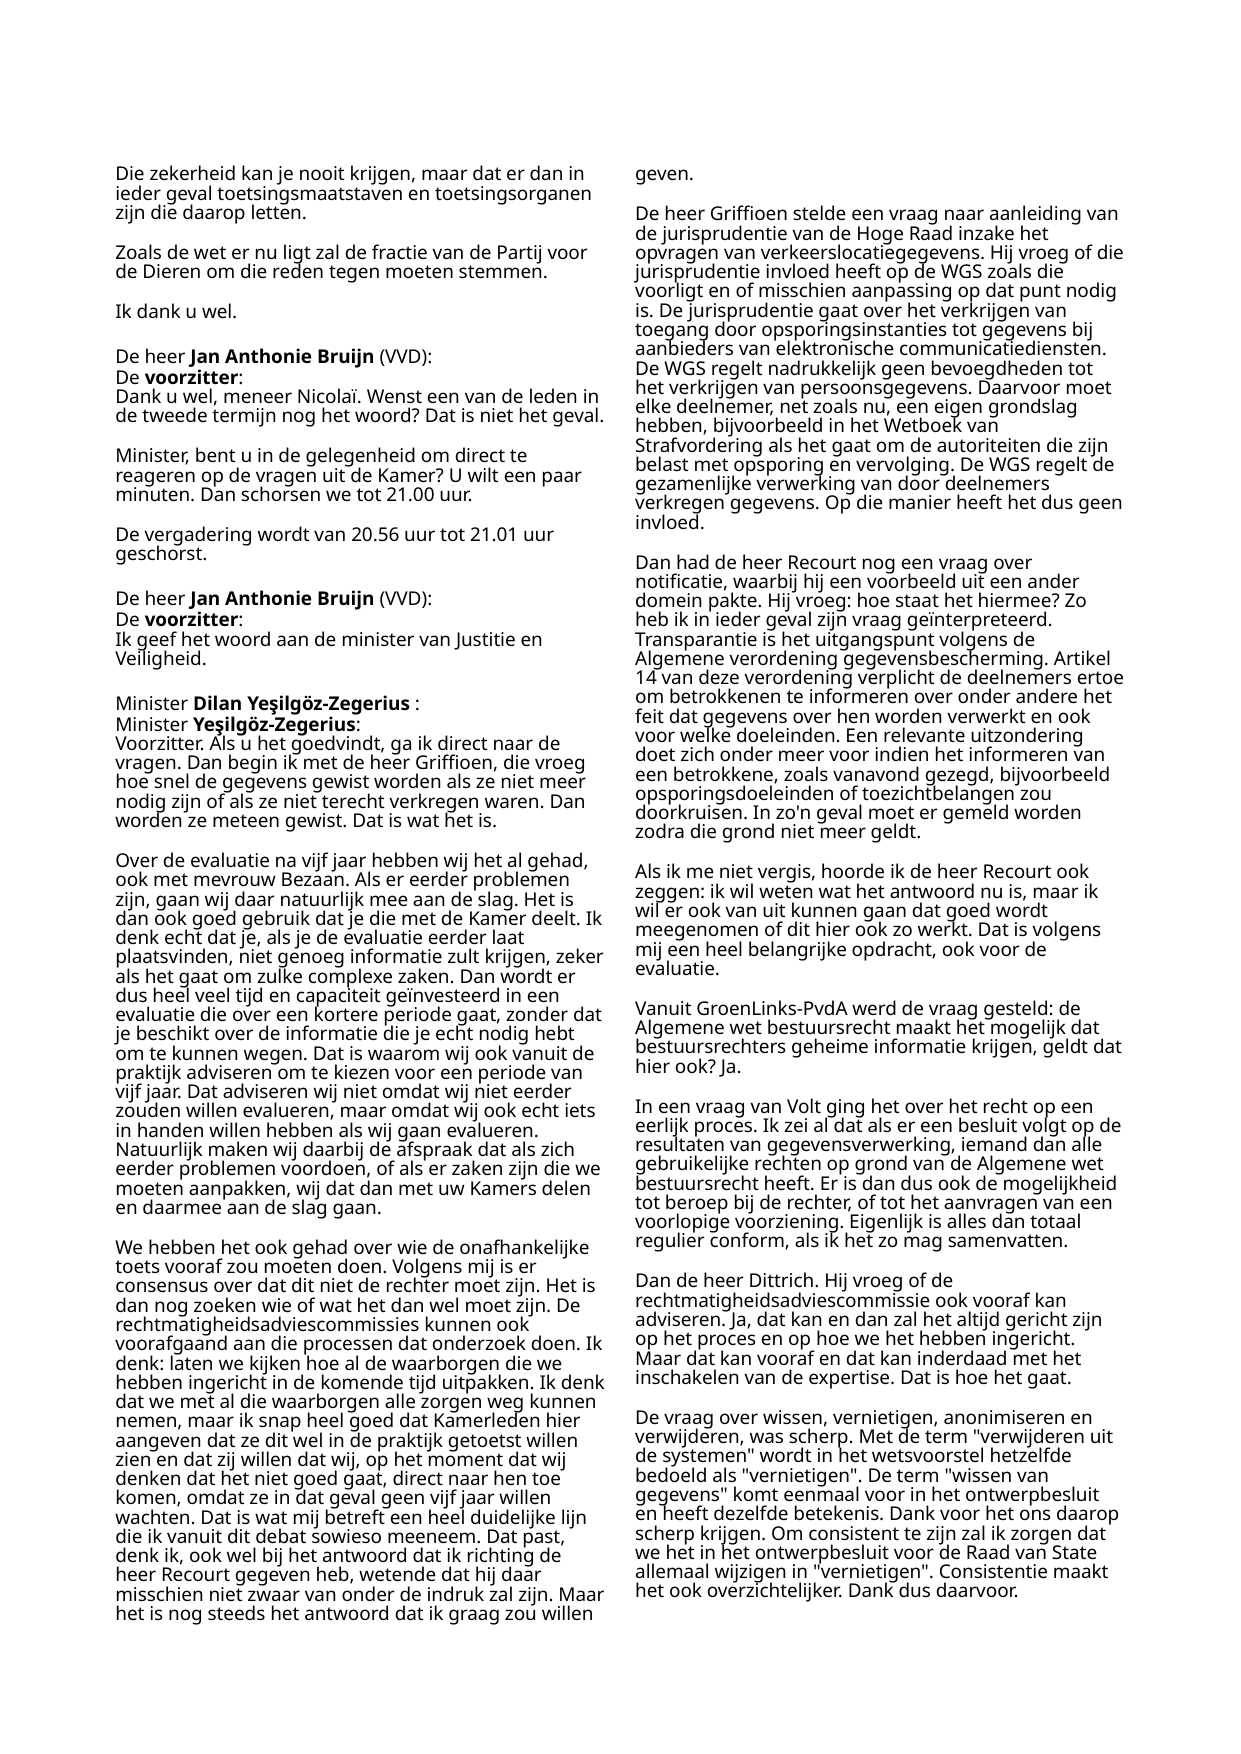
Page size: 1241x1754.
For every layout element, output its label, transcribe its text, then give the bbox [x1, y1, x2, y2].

text De vergadering wordt van 20.56 uur tot 21.01 uur geschorst. [115, 526, 605, 565]
text Minister Yeşilgöz-Zegerius: [115, 716, 605, 735]
text Die zekerheid kan je nooit krijgen, maar dat er dan in ieder geval toetsingsmaatstaven en toetsingsorganen zijn die daarop letten. [115, 165, 605, 223]
text Minister, bent u in de gelegenheid om direct te reageren op de vragen uit de Kamer? U wilt een paar minuten. Dan schorsen we tot 21.00 uur. [115, 447, 605, 505]
text Dan de heer Dittrich. Hij vroeg of de rechtmatigheidsadviescommissie ook vooraf kan adviseren. Ja, dat kan en dan zal het altijd gericht zijn op het proces en op hoe we het hebben ingericht. Maar dat kan vooraf en dat kan inderdaad met het inschakelen van de expertise. Dat is hoe het gaat. [635, 1272, 1125, 1388]
text De heer Jan Anthonie Bruijn (VVD): [115, 586, 605, 611]
text Zoals de wet er nu ligt zal de fractie van de Partij voor de Dieren om die reden tegen moeten stemmen. [115, 244, 605, 282]
text In een vraag van Volt ging het over het recht op een eerlijk proces. Ik zei al dat als er een besluit volgt op de resultaten van gegevensverwerking, iemand dan alle gebruikelijke rechten op grond van de Algemene wet bestuursrecht heeft. Er is dan dus ook de mogelijkheid tot beroep bij de rechter, of tot het aanvragen van een voorlopige voorziening. Eigenlijk is alles dan totaal regulier conform, als ik het zo mag samenvatten. [635, 1098, 1125, 1252]
text De vraag over wissen, vernietigen, anonimiseren en verwijderen, was scherp. Met de term "verwijderen uit de systemen" wordt in het wetsvoorstel hetzelfde bedoeld als "vernietigen". De term "wissen van gegevens" komt eenmaal voor in het ontwerpbesluit en heeft dezelfde betekenis. Dank voor het ons daarop scherp krijgen. Om consistent te zijn zal ik zorgen dat we het in het ontwerpbesluit voor de Raad van State allemaal wijzigen in "vernietigen". Consistentie maakt het ook overzichtelijker. Dank dus daarvoor. [635, 1409, 1125, 1602]
text Ik geef het woord aan de minister van Justitie en Veiligheid. [115, 631, 605, 669]
text Voorzitter. Als u het goedvindt, ga ik direct naar de vragen. Dan begin ik met de heer Griffioen, die vroeg hoe snel de gegevens gewist worden als ze niet meer nodig zijn of als ze niet terecht verkregen waren. Dan worden ze meteen gewist. Dat is wat het is. [115, 735, 605, 831]
text Als ik me niet vergis, hoorde ik de heer Recourt ook zeggen: ik wil weten wat het antwoord nu is, maar ik wil er ook van uit kunnen gaan dat goed wordt meegenomen of dit hier ook zo werkt. Dat is volgens mij een heel belangrijke opdracht, ook voor de evaluatie. [635, 863, 1125, 979]
text De heer Jan Anthonie Bruijn (VVD): [115, 343, 605, 369]
text Ik dank u wel. [115, 303, 605, 322]
text Vanuit GroenLinks-PvdA werd de vraag gesteld: de Algemene wet bestuursrecht maakt het mogelijk dat bestuursrechters geheime informatie krijgen, geldt dat hier ook? Ja. [635, 1000, 1125, 1077]
text Minister Dilan Yeşilgöz-Zegerius : [115, 690, 605, 716]
text De heer Griffioen stelde een vraag naar aanleiding van de jurisprudentie van de Hoge Raad inzake het opvragen van verkeerslocatiegegevens. Hij vroeg of die jurisprudentie invloed heeft op de WGS zoals die voorligt en of misschien aanpassing op dat punt nodig is. De jurisprudentie gaat over het verkrijgen van toegang door opsporingsinstanties tot gegevens bij aanbieders van elektronische communicatiediensten. De WGS regelt nadrukkelijk geen bevoegdheden tot het verkrijgen van persoonsgegevens. Daarvoor moet elke deelnemer, net zoals nu, een eigen grondslag hebben, bijvoorbeeld in het Wetboek van Strafvordering als het gaat om de autoriteiten die zijn belast met opsporing en vervolging. De WGS regelt de gezamenlijke verwerking van door deelnemers verkregen gegevens. Op die manier heeft het dus geen invloed. [635, 205, 1125, 533]
text geven. [635, 165, 1125, 184]
text De voorzitter: [115, 611, 605, 631]
text We hebben het ook gehad over wie de onafhankelijke toets vooraf zou moeten doen. Volgens mij is er consensus over dat dit niet de rechter moet zijn. Het is dan nog zoeken wie of wat het dan wel moet zijn. De rechtmatigheidsadviescommissies kunnen ook voorafgaand aan die processen dat onderzoek doen. Ik denk: laten we kijken hoe al de waarborgen die we hebben ingericht in de komende tijd uitpakken. Ik denk dat we met al die waarborgen alle zorgen weg kunnen nemen, maar ik snap heel goed dat Kamerleden hier aangeven dat ze dit wel in de praktijk getoetst willen zien en dat zij willen dat wij, op het moment dat wij denken dat het niet goed gaat, direct naar hen toe komen, omdat ze in dat geval geen vijf jaar willen wachten. Dat is wat mij betreft een heel duidelijke lijn die ik vanuit dit debat sowieso meeneem. Dat past, denk ik, ook wel bij het antwoord dat ik richting de heer Recourt gegeven heb, wetende dat hij daar misschien niet zwaar van onder de indruk zal zijn. Maar het is nog steeds het antwoord dat ik graag zou willen [115, 1239, 605, 1624]
text Dan had de heer Recourt nog een vraag over notificatie, waarbij hij een voorbeeld uit een ander domein pakte. Hij vroeg: hoe staat het hiermee? Zo heb ik in ieder geval zijn vraag geïnterpreteerd. Transparantie is het uitgangspunt volgens de Algemene verordening gegevensbescherming. Artikel 14 van deze verordening verplicht de deelnemers ertoe om betrokkenen te informeren over onder andere het feit dat gegevens over hen worden verwerkt en ook voor welke doeleinden. Een relevante uitzondering doet zich onder meer voor indien het informeren van een betrokkene, zoals vanavond gezegd, bijvoorbeeld opsporingsdoeleinden of toezichtbelangen zou doorkruisen. In zo'n geval moet er gemeld worden zodra die grond niet meer geldt. [635, 554, 1125, 843]
text Over de evaluatie na vijf jaar hebben wij het al gehad, ook met mevrouw Bezaan. Als er eerder problemen zijn, gaan wij daar natuurlijk mee aan de slag. Het is dan ook goed gebruik dat je die met de Kamer deelt. Ik denk echt dat je, als je de evaluatie eerder laat plaatsvinden, niet genoeg informatie zult krijgen, zeker als het gaat om zulke complexe zaken. Dan wordt er dus heel veel tijd en capaciteit geïnvesteerd in een evaluatie die over een kortere periode gaat, zonder dat je beschikt over de informatie die je echt nodig hebt om te kunnen wegen. Dat is waarom wij ook vanuit de praktijk adviseren om te kiezen voor een periode van vijf jaar. Dat adviseren wij niet omdat wij niet eerder zouden willen evalueren, maar omdat wij ook echt iets in handen willen hebben als wij gaan evalueren. Natuurlijk maken wij daarbij de afspraak dat als zich eerder problemen voordoen, of als er zaken zijn die we moeten aanpakken, wij dat dan met uw Kamers delen en daarmee aan de slag gaan. [115, 852, 605, 1218]
text De voorzitter: [115, 369, 605, 388]
text Dank u wel, meneer Nicolaï. Wenst een van de leden in de tweede termijn nog het woord? Dat is niet het geval. [115, 388, 605, 427]
